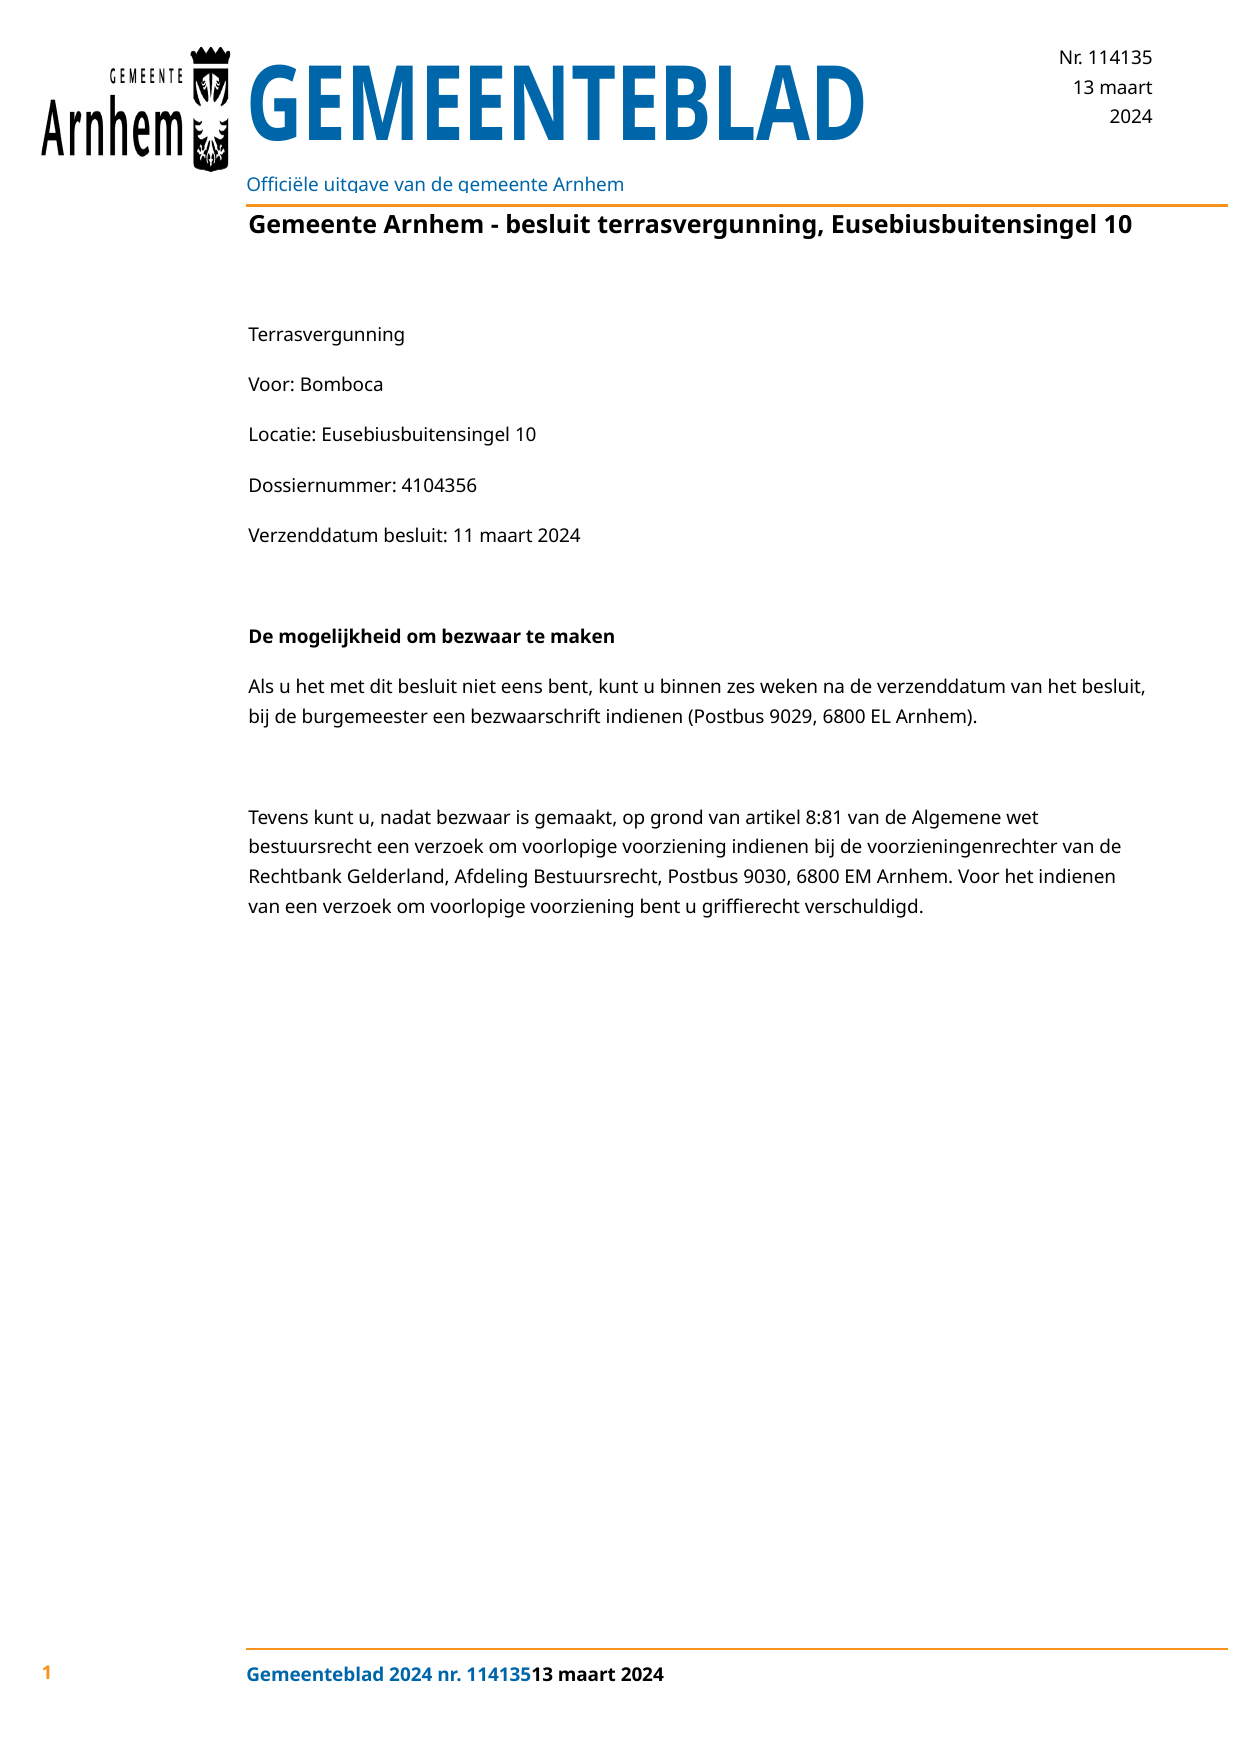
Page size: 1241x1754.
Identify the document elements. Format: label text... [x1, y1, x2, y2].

text Dossiernummer: 4104356 [248, 472, 1152, 498]
text Voor: Bomboca [248, 371, 1152, 397]
text Verzenddatum besluit: 11 maart 2024 [248, 522, 1152, 548]
text Tevens kunt u, nadat bezwaar is gemaakt, op grond van artikel 8:81 van de Algemene wet bestuursrecht een verzoek om voorlopige voorziening indienen bij de voorzieningenrechter van de Rechtbank Gelderland, Afdeling Bestuursrecht, Postbus 9030, 6800 EM Arnhem. Voor het indienen van een verzoek om voorlopige voorziening bent u griffierecht verschuldigd. [248, 804, 1152, 918]
text Terrasvergunning [248, 321, 1152, 346]
text Als u het met dit besluit niet eens bent, kunt u binnen zes weken na de verzenddatum van het besluit, bij de burgemeester een bezwaarschrift indienen (Postbus 9029, 6800 EL Arnhem). [248, 674, 1152, 729]
picture [41, 47, 231, 172]
text De mogelijkheid om bezwaar te maken [248, 623, 1152, 649]
text Locatie: Eusebiusbuitensingel 10 [248, 422, 1152, 447]
text Gemeente Arnhem - besluit terrasvergunning, Eusebiusbuitensingel 10 [248, 207, 1152, 241]
